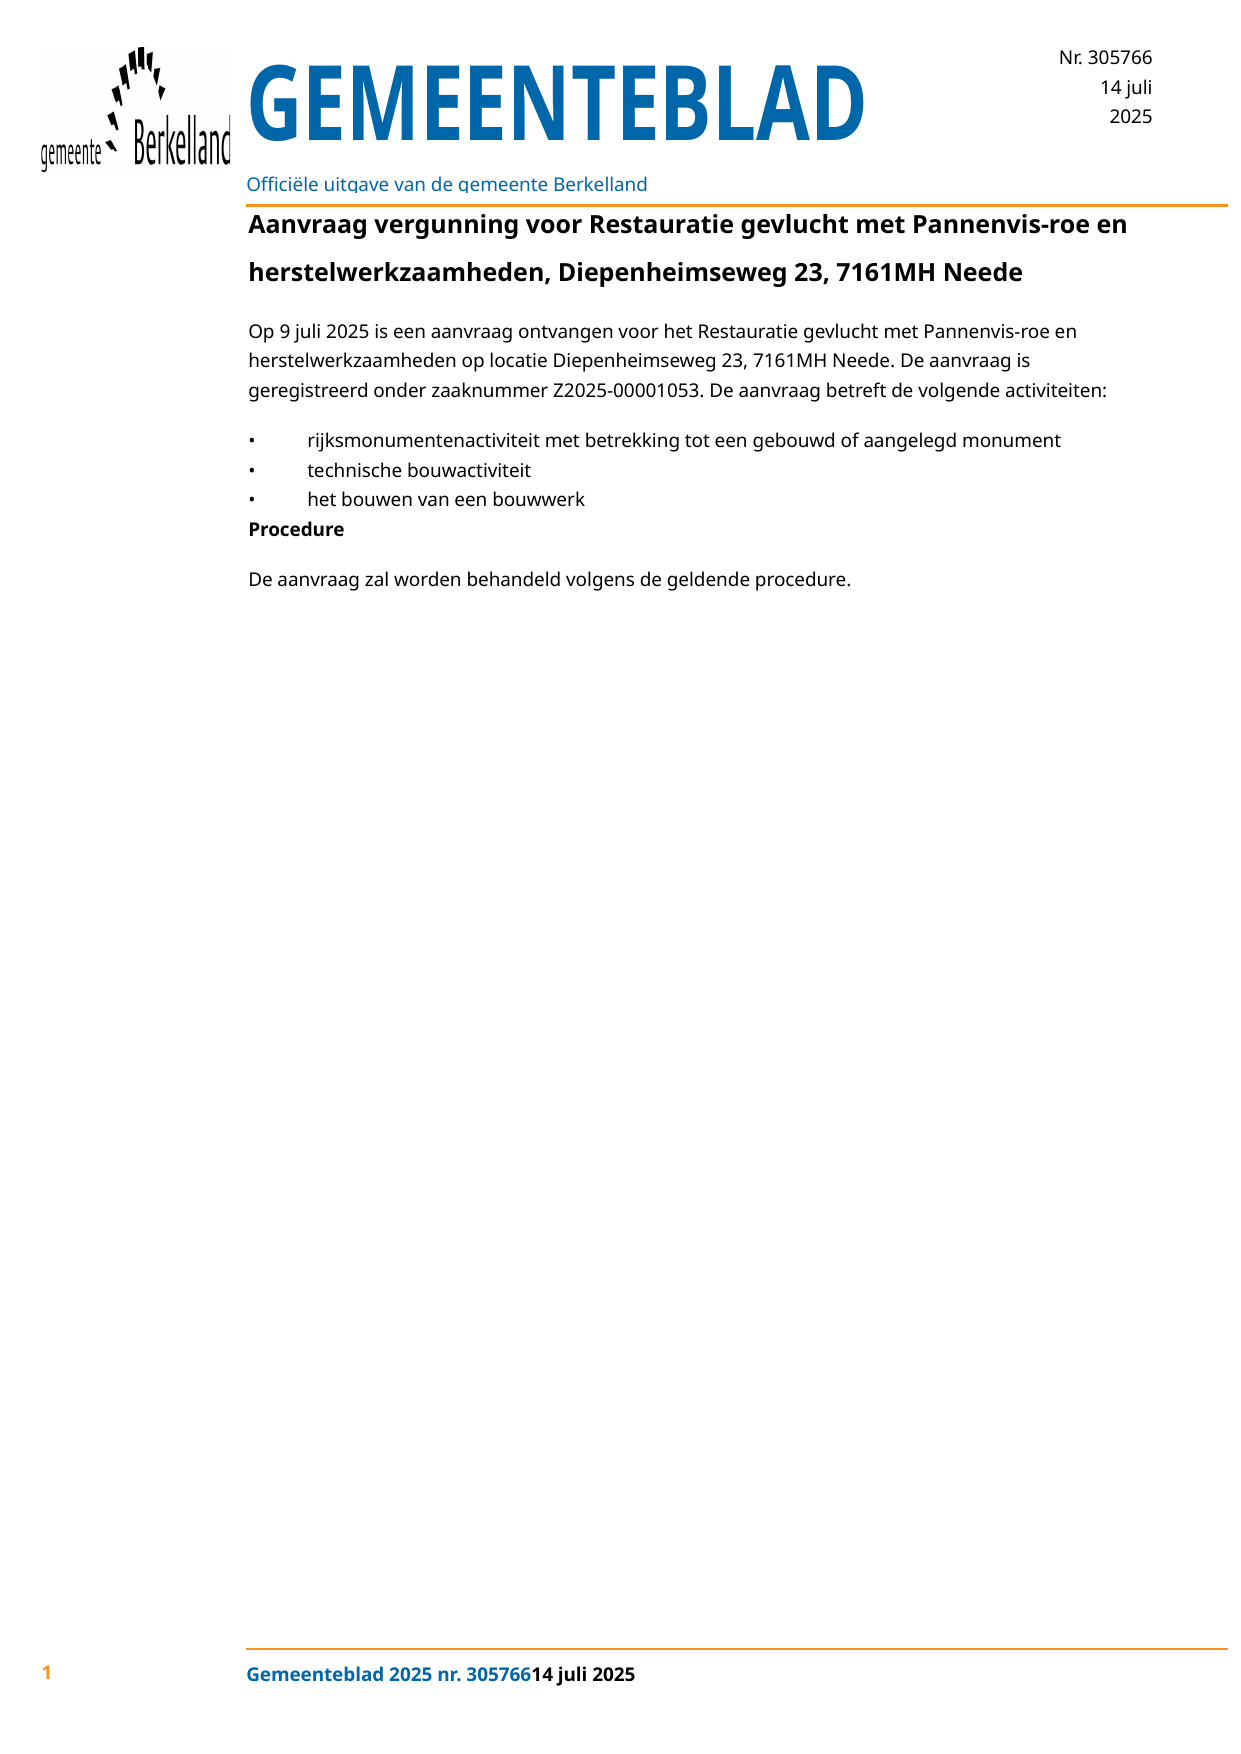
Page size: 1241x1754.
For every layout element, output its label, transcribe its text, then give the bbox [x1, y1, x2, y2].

picture [41, 47, 231, 172]
text Procedure [248, 516, 1152, 542]
list rijksmonumentenactiviteit met betrekking tot een gebouwd of aangelegd monument [248, 427, 1152, 453]
text Op 9 juli 2025 is een aanvraag ontvangen voor het Restauratie gevlucht met Pannenvis-roe en herstelwerkzaamheden op locatie Diepenheimseweg 23, 7161MH Neede. De aanvraag is geregistreerd onder zaaknummer Z2025-00001053. De aanvraag betreft de volgende activiteiten: [248, 318, 1152, 403]
text De aanvraag zal worden behandeld volgens de geldende procedure. [248, 567, 1152, 592]
text Aanvraag vergunning voor Restauratie gevlucht met Pannenvis-roe en herstelwerkzaamheden, Diepenheimseweg 23, 7161MH Neede [248, 207, 1152, 288]
list het bouwen van een bouwwerk [248, 487, 1152, 512]
list technische bouwactiviteit [248, 457, 1152, 483]
